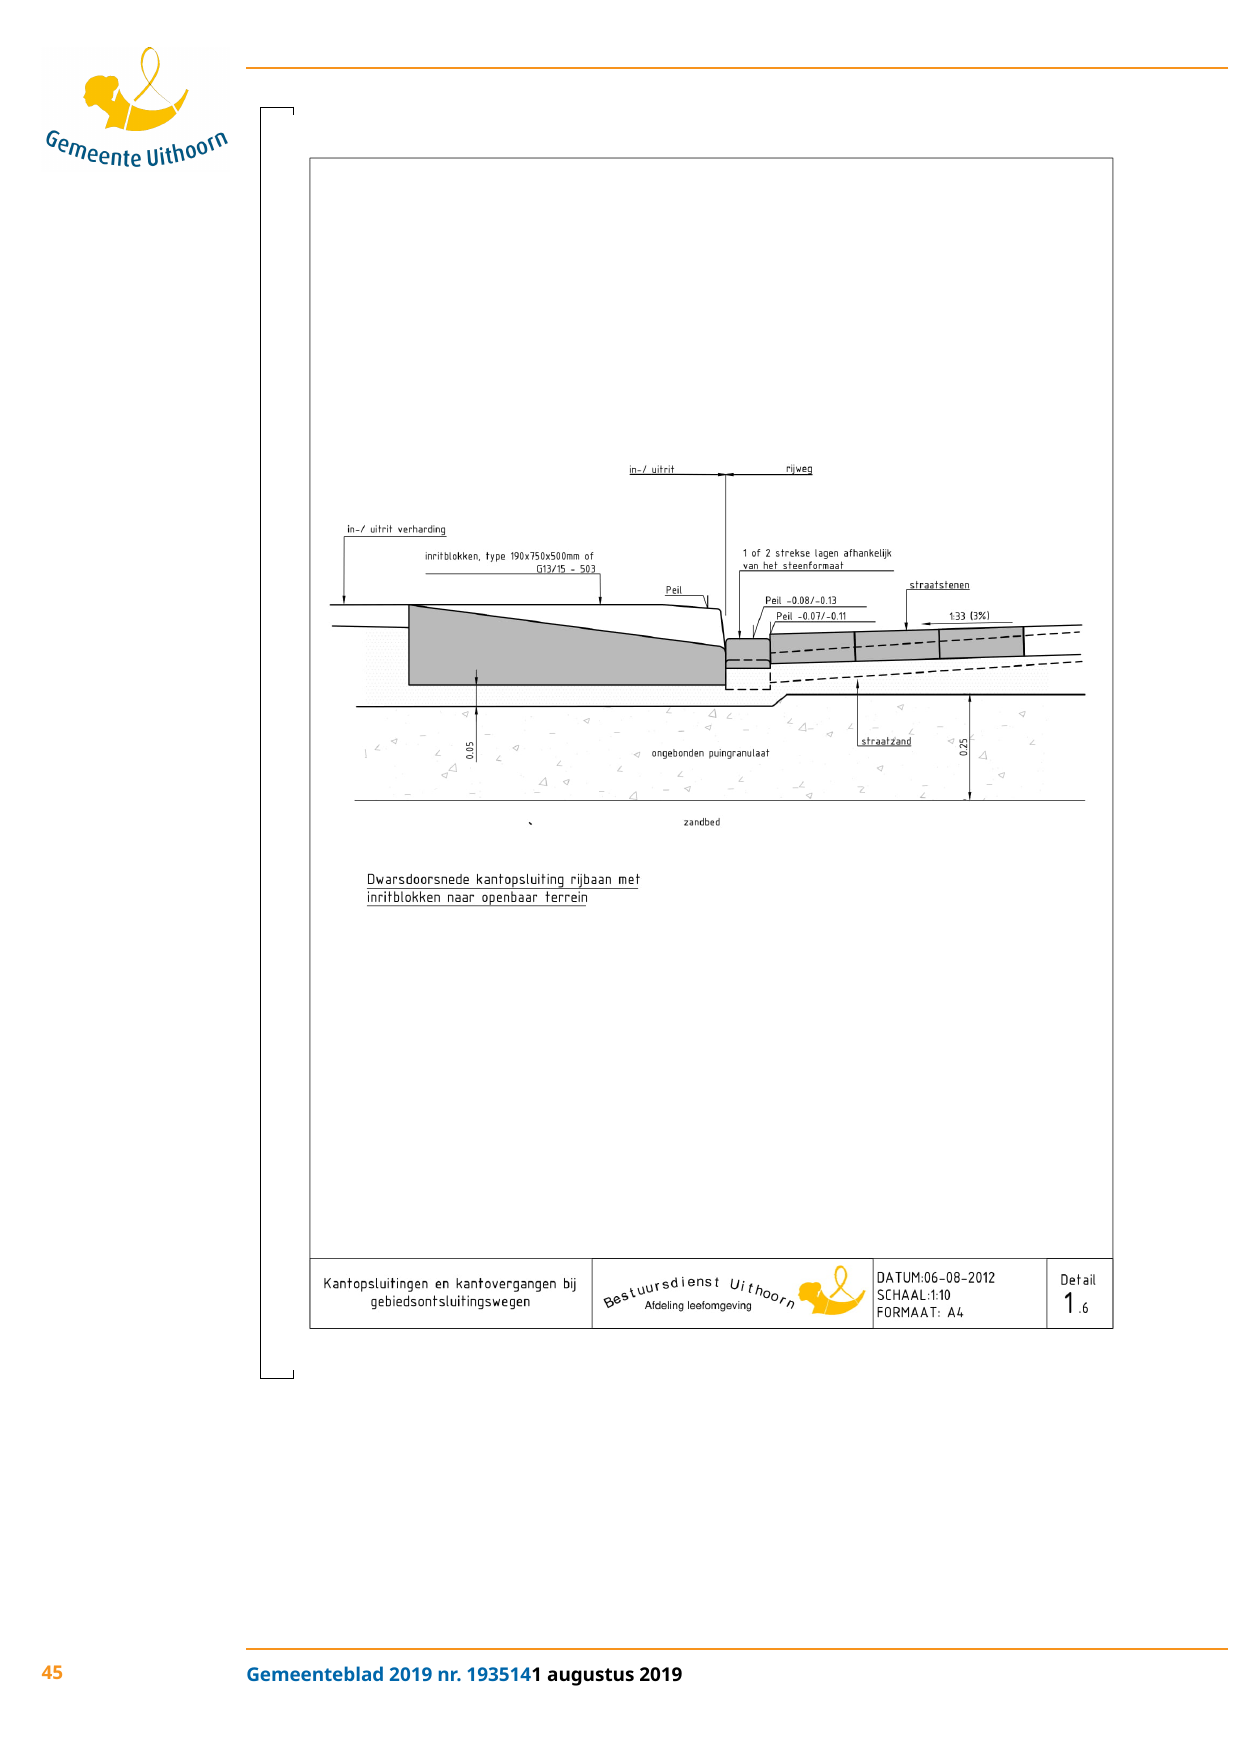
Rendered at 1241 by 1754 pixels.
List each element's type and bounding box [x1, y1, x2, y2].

picture [41, 47, 231, 172]
picture [268, 115, 1155, 1370]
